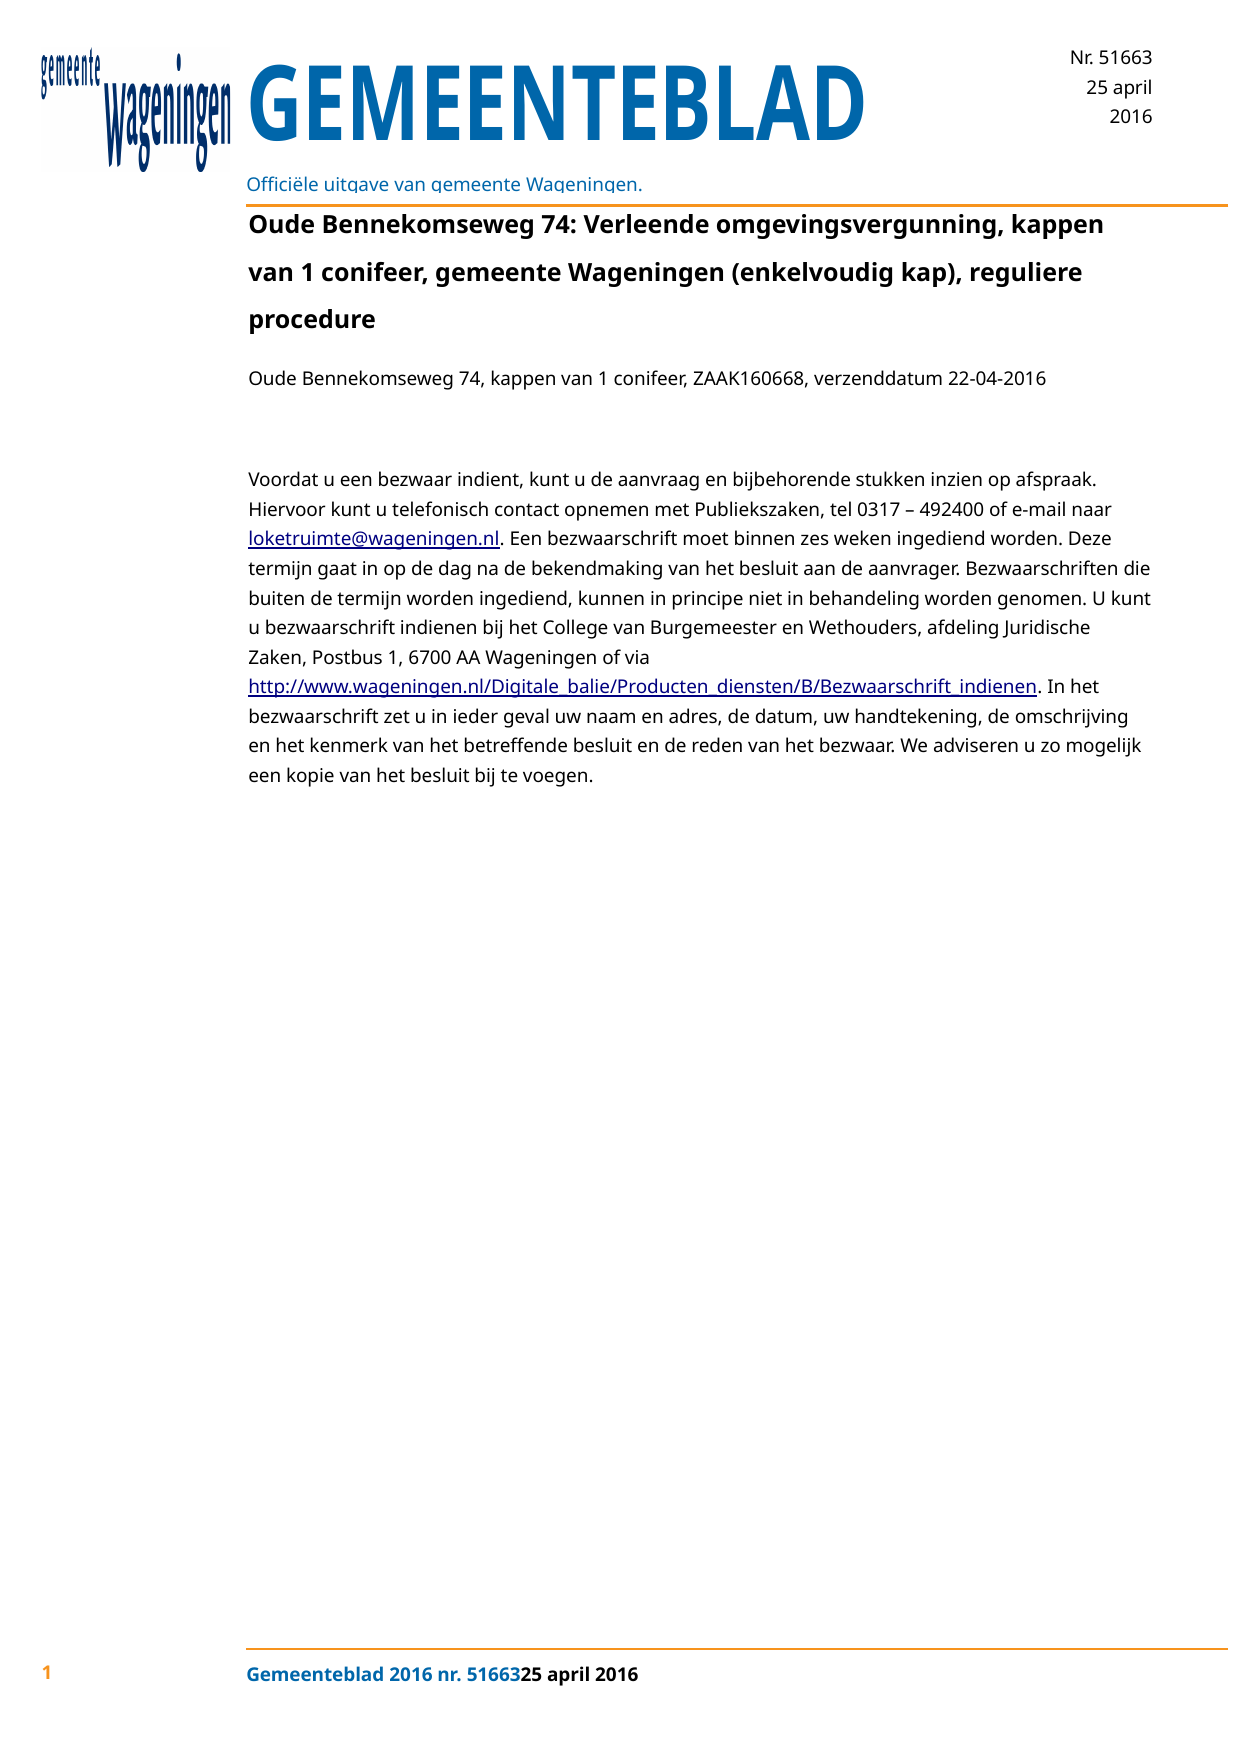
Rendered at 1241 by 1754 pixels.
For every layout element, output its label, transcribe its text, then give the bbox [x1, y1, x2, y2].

text Voordat u een bezwaar indient, kunt u de aanvraag en bijbehorende stukken inzien op afspraak. Hiervoor kunt u telefonisch contact opnemen met Publiekszaken, tel 0317 – 492400 of e-mail naar loketruimte@wageningen.nl. Een bezwaarschrift moet binnen zes weken ingediend worden. Deze termijn gaat in op de dag na de bekendmaking van het besluit aan de aanvrager. Bezwaarschriften die buiten de termijn worden ingediend, kunnen in principe niet in behandeling worden genomen. U kunt u bezwaarschrift indienen bij het College van Burgemeester en Wethouders, afdeling Juridische Zaken, Postbus 1, 6700 AA Wageningen of via http://www.wageningen.nl/Digitale_balie/Producten_diensten/B/Bezwaarschrift_indienen. In het bezwaarschrift zet u in ieder geval uw naam en adres, de datum, uw handtekening, de omschrijving en het kenmerk van het betreffende besluit en de reden van het bezwaar. We adviseren u zo mogelijk een kopie van het besluit bij te voegen. [248, 466, 1152, 788]
text Oude Bennekomseweg 74, kappen van 1 conifeer, ZAAK160668, verzenddatum 22-04-2016 [248, 366, 1152, 391]
text Oude Bennekomseweg 74: Verleende omgevingsvergunning, kappen van 1 conifeer, gemeente Wageningen (enkelvoudig kap), reguliere procedure [248, 207, 1152, 336]
picture [41, 47, 231, 172]
